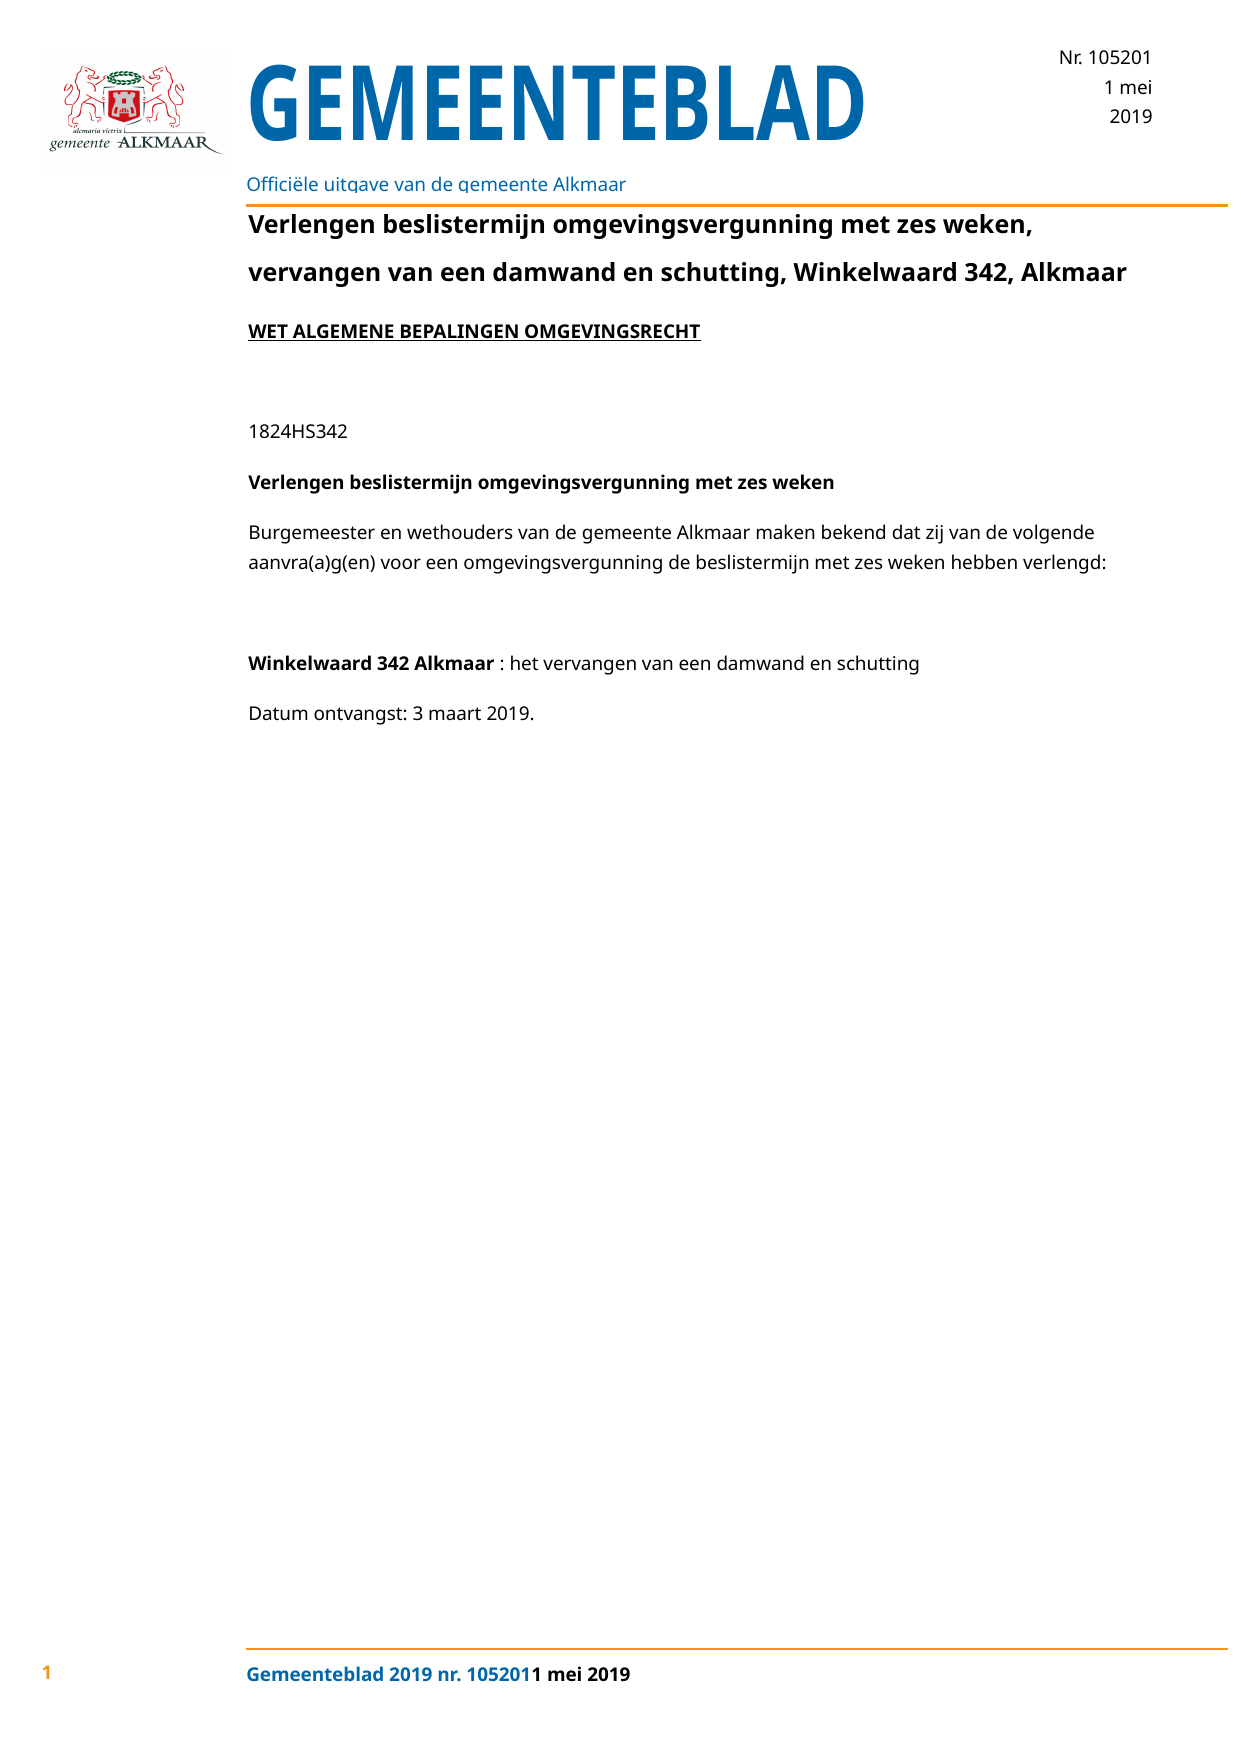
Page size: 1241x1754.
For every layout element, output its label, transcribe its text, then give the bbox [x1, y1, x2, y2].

text Burgemeester en wethouders van de gemeente Alkmaar maken bekend dat zij van de volgende aanvra(a)g(en) voor een omgevingsvergunning de beslistermijn met zes weken hebben verlengd: [248, 519, 1152, 575]
text 1824HS342 [248, 419, 1152, 444]
text WET ALGEMENE BEPALINGEN OMGEVINGSRECHT [248, 318, 1152, 344]
picture [41, 47, 231, 172]
text Winkelwaard 342 Alkmaar : het vervangen van een damwand en schutting [248, 650, 1152, 676]
text Verlengen beslistermijn omgevingsvergunning met zes weken, vervangen van een damwand en schutting, Winkelwaard 342, Alkmaar [248, 207, 1152, 288]
text Datum ontvangst: 3 maart 2019. [248, 700, 1152, 726]
text Verlengen beslistermijn omgevingsvergunning met zes weken [248, 469, 1152, 495]
